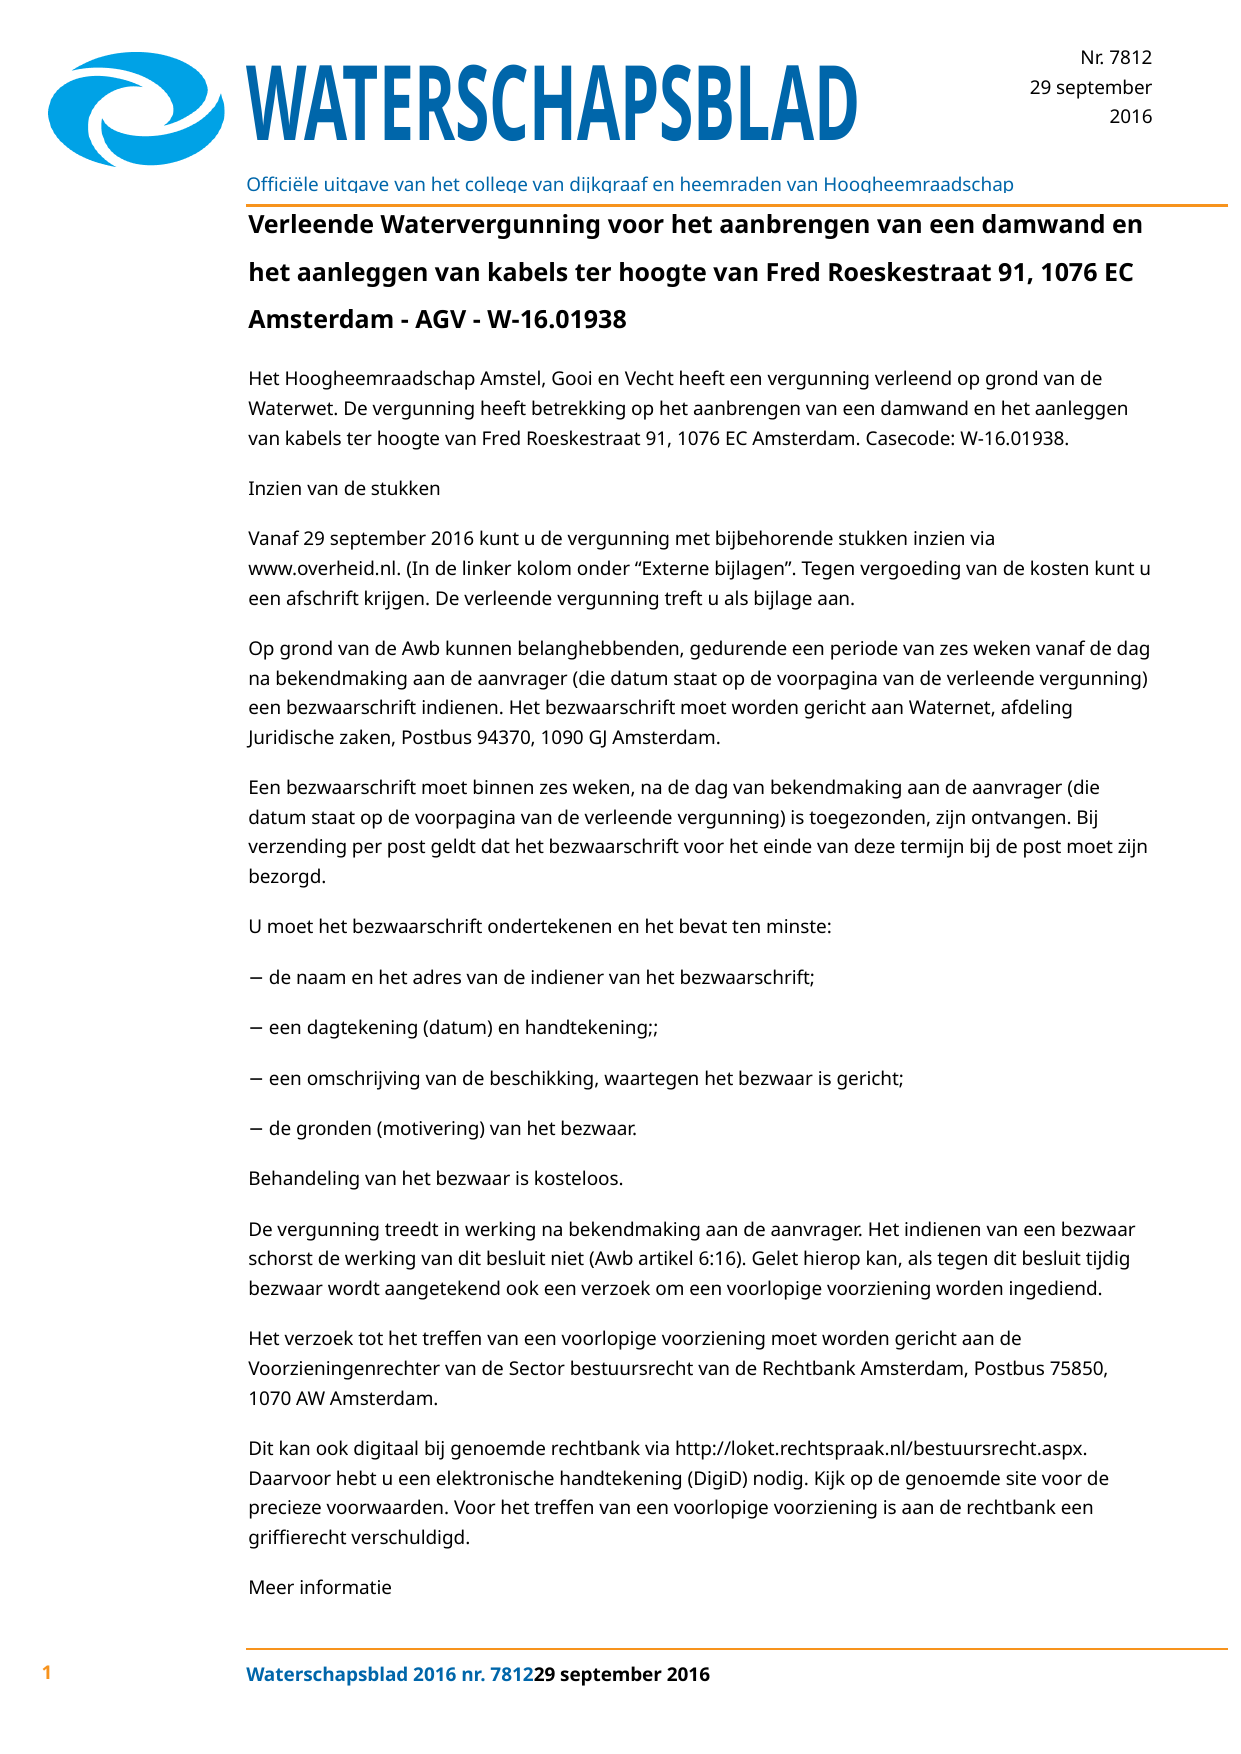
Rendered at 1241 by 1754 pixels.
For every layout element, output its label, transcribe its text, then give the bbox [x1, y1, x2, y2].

text Dit kan ook digitaal bij genoemde rechtbank via http://loket.rechtspraak.nl/bestuursrecht.aspx. Daarvoor hebt u een elektronische handtekening (DigiD) nodig. Kijk op de genoemde site voor de precieze voorwaarden. Voor het treffen van een voorlopige voorziening is aan de rechtbank een griffierecht verschuldigd. [248, 1435, 1152, 1549]
text Behandeling van het bezwaar is kosteloos. [248, 1166, 1152, 1191]
text De vergunning treedt in werking na bekendmaking aan de aanvrager. Het indienen van een bezwaar schorst de werking van dit besluit niet (Awb artikel 6:16). Gelet hierop kan, als tegen dit besluit tijdig bezwaar wordt aangetekend ook een verzoek om een voorlopige voorziening worden ingediend. [248, 1216, 1152, 1301]
text − de naam en het adres van de indiener van het bezwaarschrift; [248, 964, 1152, 989]
text Verleende Watervergunning voor het aanbrengen van een damwand en het aanleggen van kabels ter hoogte van Fred Roeskestraat 91, 1076 EC Amsterdam - AGV - W-16.01938 [248, 207, 1152, 336]
text U moet het bezwaarschrift ondertekenen en het bevat ten minste: [248, 913, 1152, 939]
text Vanaf 29 september 2016 kunt u de vergunning met bijbehorende stukken inzien via www.overheid.nl. (In de linker kolom onder “Externe bijlagen”. Tegen vergoeding van de kosten kunt u een afschrift krijgen. De verleende vergunning treft u als bijlage aan. [248, 526, 1152, 610]
text Inzien van de stukken [248, 475, 1152, 501]
picture [41, 47, 231, 172]
text Het Hoogheemraadschap Amstel, Gooi en Vecht heeft een vergunning verleend op grond van de Waterwet. De vergunning heeft betrekking op het aanbrengen van een damwand en het aanleggen van kabels ter hoogte van Fred Roeskestraat 91, 1076 EC Amsterdam. Casecode: W-16.01938. [248, 366, 1152, 450]
text Een bezwaarschrift moet binnen zes weken, na de dag van bekendmaking aan de aanvrager (die datum staat op de voorpagina van de verleende vergunning) is toegezonden, zijn ontvangen. Bij verzending per post geldt dat het bezwaarschrift voor het einde van deze termijn bij de post moet zijn bezorgd. [248, 774, 1152, 889]
text Het verzoek tot het treffen van een voorlopige voorziening moet worden gericht aan de Voorzieningenrechter van de Sector bestuursrecht van de Rechtbank Amsterdam, Postbus 75850, 1070 AW Amsterdam. [248, 1326, 1152, 1410]
text − de gronden (motivering) van het bezwaar. [248, 1115, 1152, 1141]
text Op grond van de Awb kunnen belanghebbenden, gedurende een periode van zes weken vanaf de dag na bekendmaking aan de aanvrager (die datum staat op de voorpagina van de verleende vergunning) een bezwaarschrift indienen. Het bezwaarschrift moet worden gericht aan Waternet, afdeling Juridische zaken, Postbus 94370, 1090 GJ Amsterdam. [248, 635, 1152, 749]
text Meer informatie [248, 1574, 1152, 1600]
text − een dagtekening (datum) en handtekening;; [248, 1014, 1152, 1040]
text − een omschrijving van de beschikking, waartegen het bezwaar is gericht; [248, 1065, 1152, 1090]
